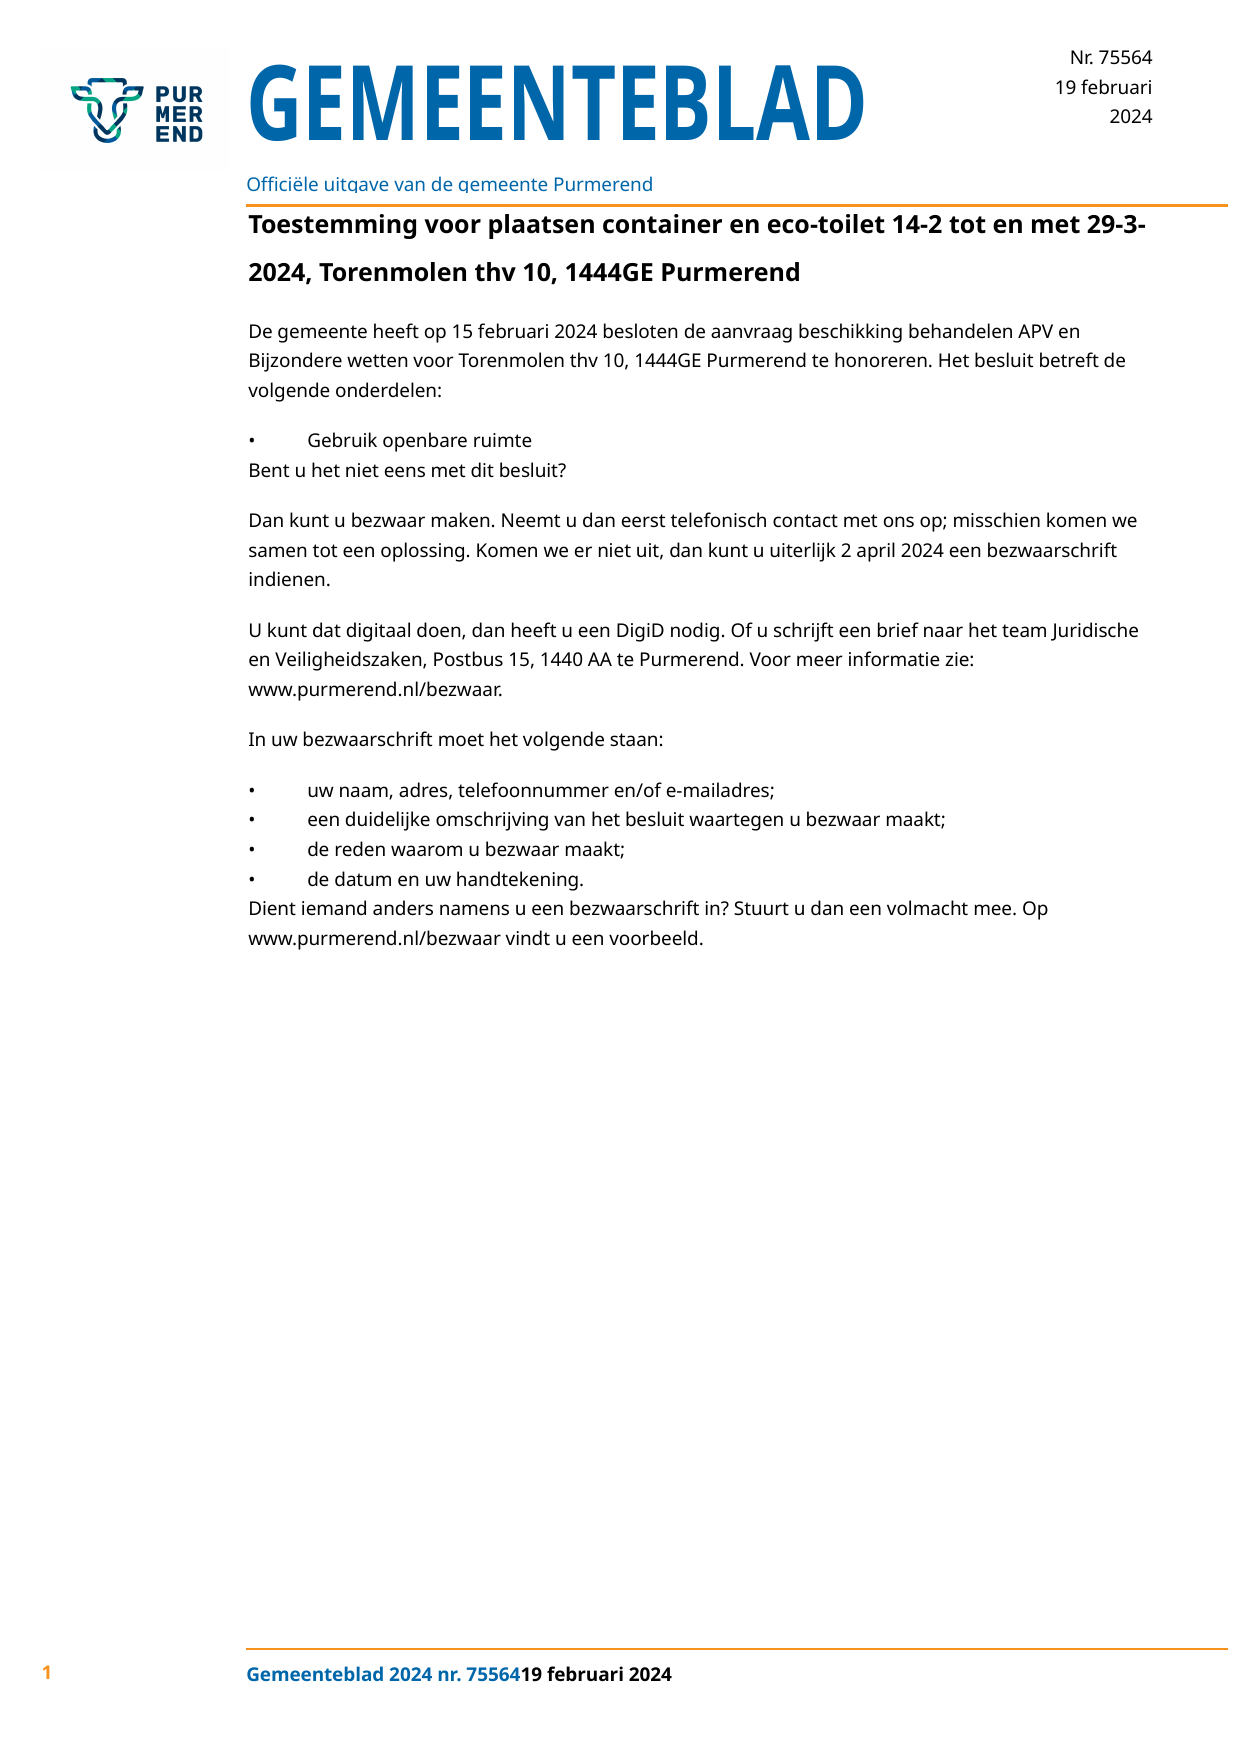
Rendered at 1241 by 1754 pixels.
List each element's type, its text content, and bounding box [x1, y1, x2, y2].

text Dient iemand anders namens u een bezwaarschrift in? Stuurt u dan een volmacht mee. Op www.purmerend.nl/bezwaar vindt u een voorbeeld. [248, 895, 1152, 951]
text Dan kunt u bezwaar maken. Neemt u dan eerst telefonisch contact met ons op; misschien komen we samen tot een oplossing. Komen we er niet uit, dan kunt u uiterlijk 2 april 2024 een bezwaarschrift indienen. [248, 507, 1152, 592]
list Gebruik openbare ruimte [248, 427, 1152, 453]
list een duidelijke omschrijving van het besluit waartegen u bezwaar maakt; [248, 807, 1152, 832]
list de reden waarom u bezwaar maakt; [248, 836, 1152, 862]
text Toestemming voor plaatsen container en eco-toilet 14-2 tot en met 29-3-2024, Torenmolen thv 10, 1444GE Purmerend [248, 207, 1152, 288]
text De gemeente heeft op 15 februari 2024 besloten de aanvraag beschikking behandelen APV en Bijzondere wetten voor Torenmolen thv 10, 1444GE Purmerend te honoreren. Het besluit betreft de volgende onderdelen: [248, 318, 1152, 403]
list de datum en uw handtekening. [248, 866, 1152, 892]
list uw naam, adres, telefoonnummer en/of e-mailadres; [248, 777, 1152, 803]
text U kunt dat digitaal doen, dan heeft u een DigiD nodig. Of u schrijft een brief naar het team Juridische en Veiligheidszaken, Postbus 15, 1440 AA te Purmerend. Voor meer informatie zie: www.purmerend.nl/bezwaar. [248, 617, 1152, 702]
picture [41, 47, 231, 172]
text Bent u het niet eens met dit besluit? [248, 457, 1152, 483]
text In uw bezwaarschrift moet het volgende staan: [248, 727, 1152, 752]
